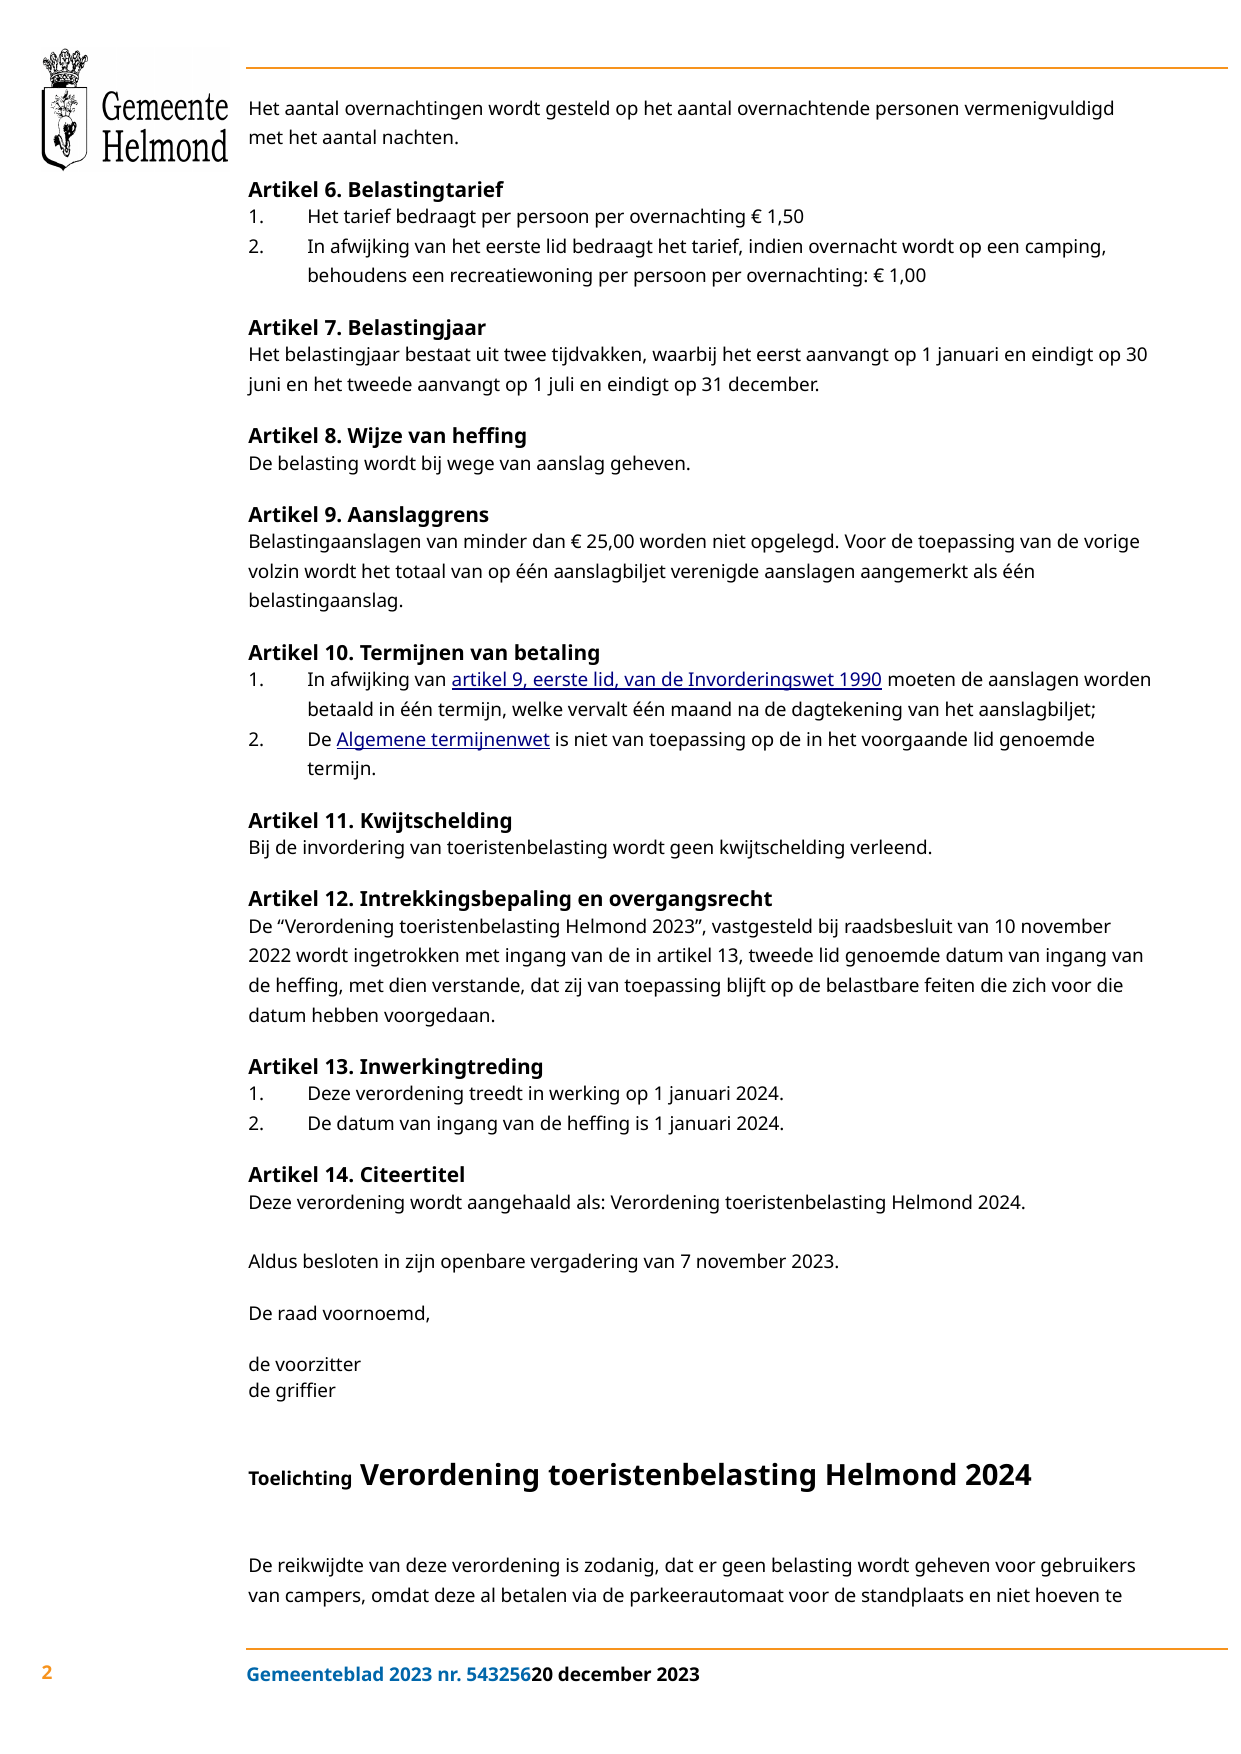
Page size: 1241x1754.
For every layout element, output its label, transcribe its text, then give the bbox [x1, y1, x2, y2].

list De Algemene termijnenwet is niet van toepassing op de in het voorgaande lid genoemde termijn. [248, 726, 1152, 781]
text Artikel 10. Termijnen van betaling [248, 638, 1152, 667]
list Het tarief bedraagt per persoon per overnachting € 1,50 [248, 203, 1152, 229]
text Aldus besloten in zijn openbare vergadering van 7 november 2023. [248, 1248, 1152, 1274]
text Artikel 9. Aanslaggrens [248, 500, 1152, 528]
list De datum van ingang van de heffing is 1 januari 2024. [248, 1110, 1152, 1136]
text Artikel 12. Intrekkingsbepaling en overgangsrecht [248, 884, 1152, 913]
text Het belastingjaar bestaat uit twee tijdvakken, waarbij het eerst aanvangt op 1 januari en eindigt op 30 juni en het tweede aanvangt op 1 juli en eindigt op 31 december. [248, 341, 1152, 397]
list In afwijking van het eerste lid bedraagt het tarief, indien overnacht wordt op een camping, behoudens een recreatiewoning per persoon per overnachting: € 1,00 [248, 233, 1152, 288]
text Bij de invordering van toeristenbelasting wordt geen kwijtschelding verleend. [248, 834, 1152, 860]
text De raad voornoemd, [248, 1300, 1152, 1325]
text Toelichting Verordening toeristenbelasting Helmond 2024 [248, 1454, 1152, 1494]
text Artikel 11. Kwijtschelding [248, 806, 1152, 834]
text de voorzitter [248, 1351, 1152, 1377]
text Deze verordening wordt aangehaald als: Verordening toeristenbelasting Helmond 2024. [248, 1189, 1152, 1215]
text Artikel 7. Belastingjaar [248, 313, 1152, 341]
text Artikel 6. Belastingtarief [248, 175, 1152, 203]
text Belastingaanslagen van minder dan € 25,00 worden niet opgelegd. Voor de toepassing van de vorige volzin wordt het totaal van op één aanslagbiljet verenigde aanslagen aangemerkt als één belastingaanslag. [248, 528, 1152, 613]
text Artikel 13. Inwerkingtreding [248, 1052, 1152, 1081]
text de griffier [248, 1377, 1152, 1403]
text De reikwijdte van deze verordening is zodanig, dat er geen belasting wordt geheven voor gebruikers van campers, omdat deze al betalen via de parkeerautomaat voor de standplaats en niet hoeven te [248, 1552, 1152, 1608]
list In afwijking van artikel 9, eerste lid, van de Invorderingswet 1990 moeten de aanslagen worden betaald in één termijn, welke vervalt één maand na de dagtekening van het aanslagbiljet; [248, 667, 1152, 722]
text Het aantal overnachtingen wordt gesteld op het aantal overnachtende personen vermenigvuldigd met het aantal nachten. [248, 95, 1152, 150]
picture [41, 47, 231, 172]
list Deze verordening treedt in werking op 1 januari 2024. [248, 1081, 1152, 1106]
text Artikel 14. Citeertitel [248, 1161, 1152, 1189]
text De “Verordening toeristenbelasting Helmond 2023”, vastgesteld bij raadsbesluit van 10 november 2022 wordt ingetrokken met ingang van de in artikel 13, tweede lid genoemde datum van ingang van de heffing, met dien verstande, dat zij van toepassing blijft op de belastbare feiten die zich voor die datum hebben voorgedaan. [248, 913, 1152, 1027]
text De belasting wordt bij wege van aanslag geheven. [248, 450, 1152, 475]
text Artikel 8. Wijze van heffing [248, 421, 1152, 450]
